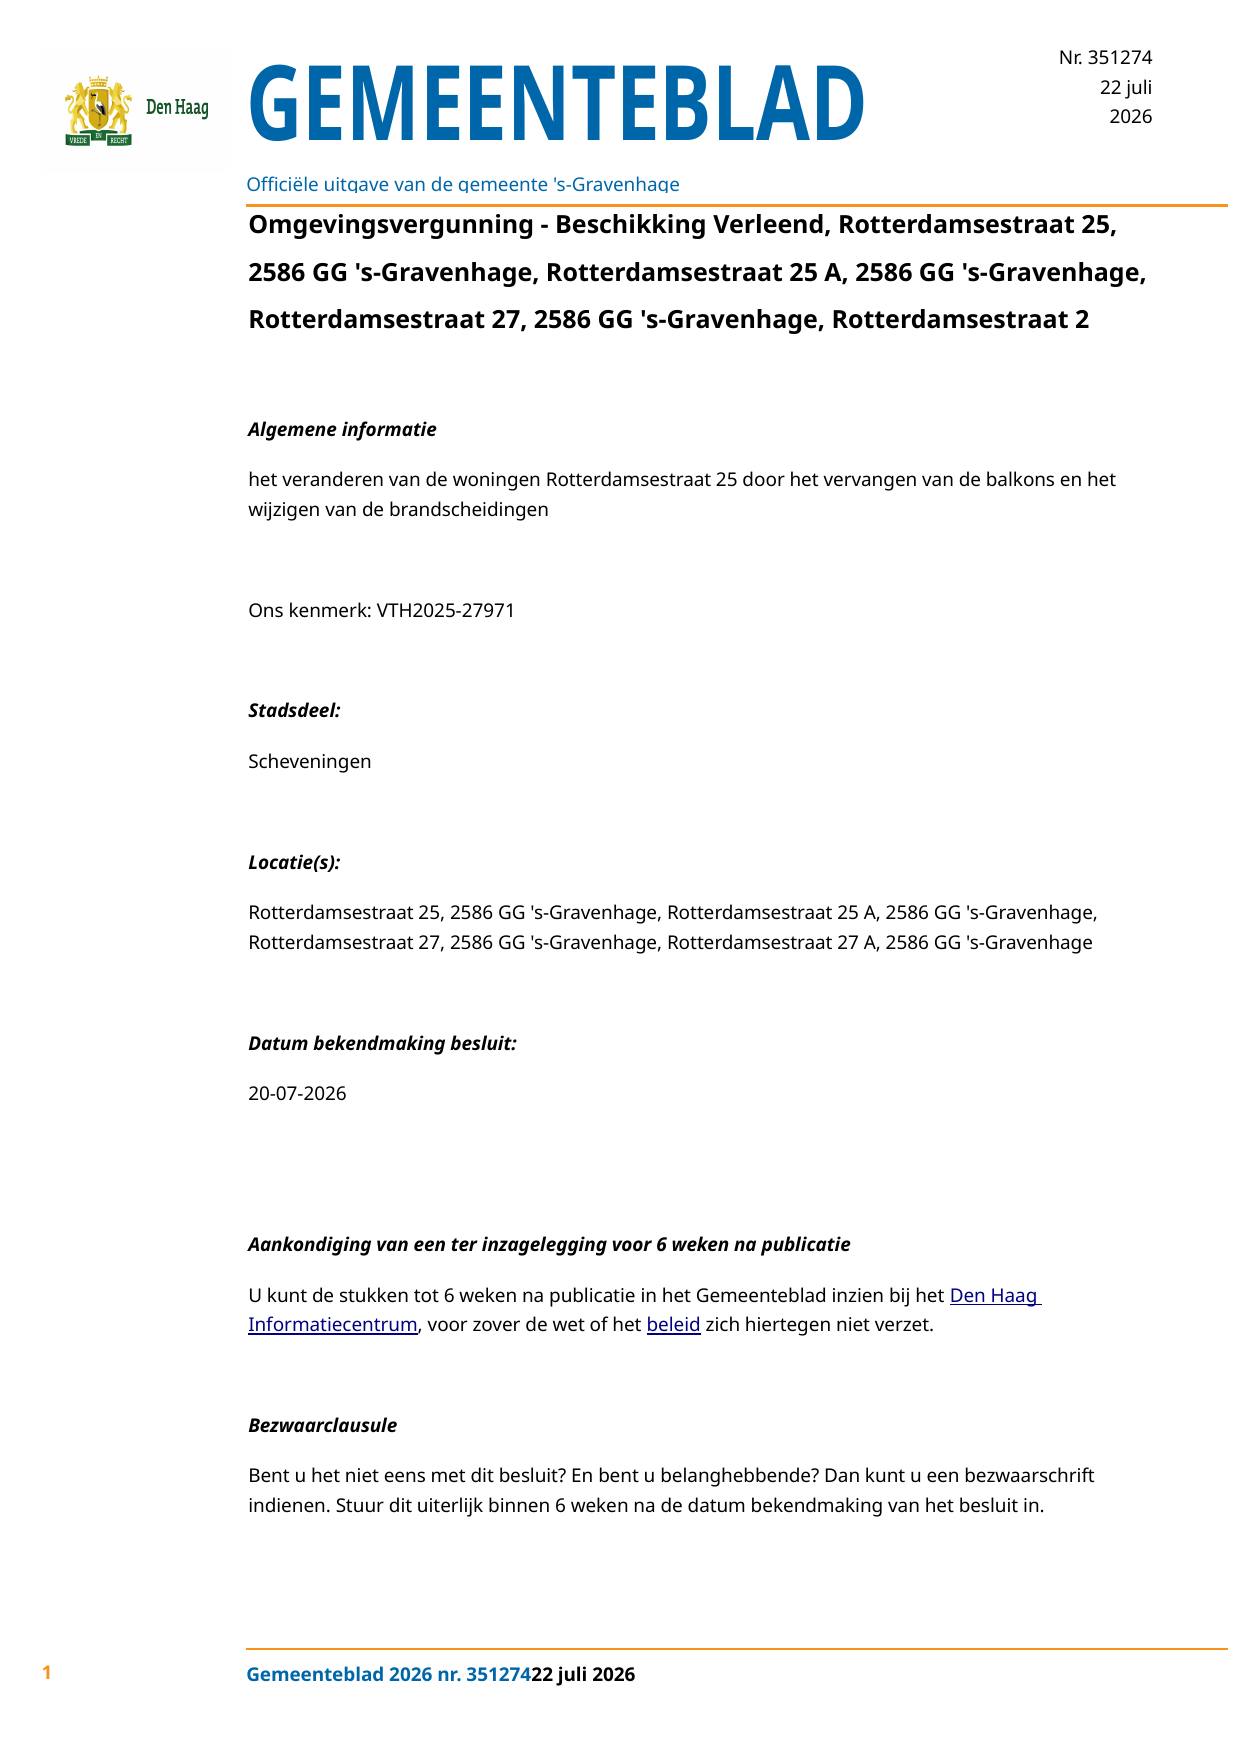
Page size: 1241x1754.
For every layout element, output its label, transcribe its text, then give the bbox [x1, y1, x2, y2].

picture [41, 47, 231, 172]
text Ons kenmerk: VTH2025-27971 [248, 597, 1152, 622]
text Rotterdamsestraat 25, 2586 GG 's-Gravenhage, Rotterdamsestraat 25 A, 2586 GG 's-Gravenhage, Rotterdamsestraat 27, 2586 GG 's-Gravenhage, Rotterdamsestraat 27 A, 2586 GG 's-Gravenhage [248, 899, 1152, 954]
text Bezwaarclausule [248, 1412, 1152, 1438]
text Stadsdeel: [248, 698, 1152, 723]
text U kunt de stukken tot 6 weken na publicatie in het Gemeenteblad inzien bij het Den Haag Informatiecentrum, voor zover de wet of het beleid zich hiertegen niet verzet. [248, 1282, 1152, 1337]
text Datum bekendmaking besluit: [248, 1030, 1152, 1055]
text het veranderen van de woningen Rotterdamsestraat 25 door het vervangen van de balkons en het wijzigen van de brandscheidingen [248, 466, 1152, 522]
text 20-07-2026 [248, 1080, 1152, 1106]
text Aankondiging van een ter inzagelegging voor 6 weken na publicatie [248, 1231, 1152, 1257]
text Omgevingsvergunning - Beschikking Verleend, Rotterdamsestraat 25, 2586 GG 's-Gravenhage, Rotterdamsestraat 25 A, 2586 GG 's-Gravenhage, Rotterdamsestraat 27, 2586 GG 's-Gravenhage, Rotterdamsestraat 2 [248, 207, 1152, 336]
text Bent u het niet eens met dit besluit? En bent u belanghebbende? Dan kunt u een bezwaarschrift indienen. Stuur dit uiterlijk binnen 6 weken na de datum bekendmaking van het besluit in. [248, 1463, 1152, 1518]
text Algemene informatie [248, 416, 1152, 442]
text Scheveningen [248, 748, 1152, 774]
text Locatie(s): [248, 849, 1152, 874]
